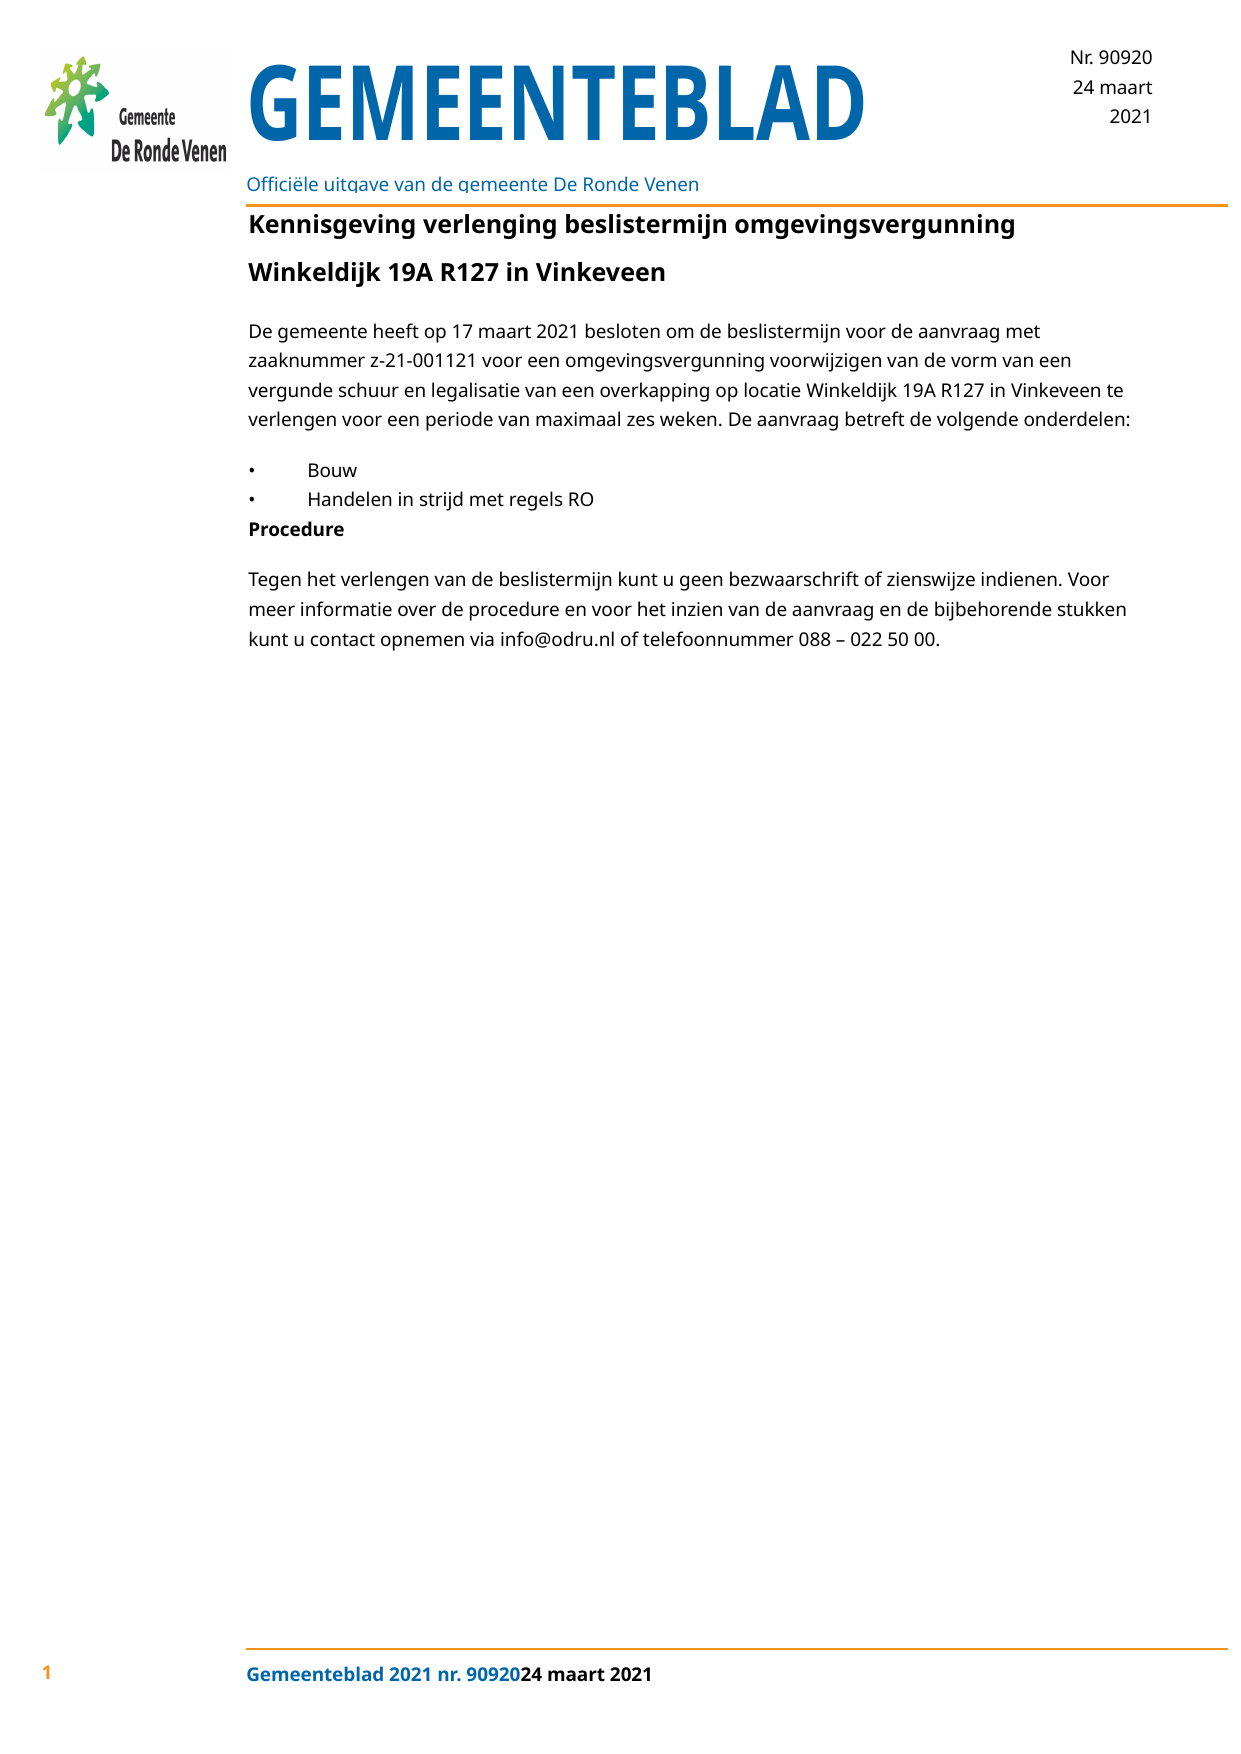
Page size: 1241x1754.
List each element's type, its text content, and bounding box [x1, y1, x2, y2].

list Handelen in strijd met regels RO [248, 487, 1152, 512]
text Kennisgeving verlenging beslistermijn omgevingsvergunning Winkeldijk 19A R127 in Vinkeveen [248, 207, 1152, 288]
text De gemeente heeft op 17 maart 2021 besloten om de beslistermijn voor de aanvraag met zaaknummer z-21-001121 voor een omgevingsvergunning voorwijzigen van de vorm van een vergunde schuur en legalisatie van een overkapping op locatie Winkeldijk 19A R127 in Vinkeveen te verlengen voor een periode van maximaal zes weken. De aanvraag betreft de volgende onderdelen: [248, 318, 1152, 432]
text Procedure [248, 516, 1152, 542]
list Bouw [248, 457, 1152, 483]
text Tegen het verlengen van de beslistermijn kunt u geen bezwaarschrift of zienswijze indienen. Voor meer informatie over de procedure en voor het inzien van de aanvraag en de bijbehorende stukken kunt u contact opnemen via info@odru.nl of telefoonnummer 088 – 022 50 00. [248, 567, 1152, 652]
picture [41, 47, 231, 172]
